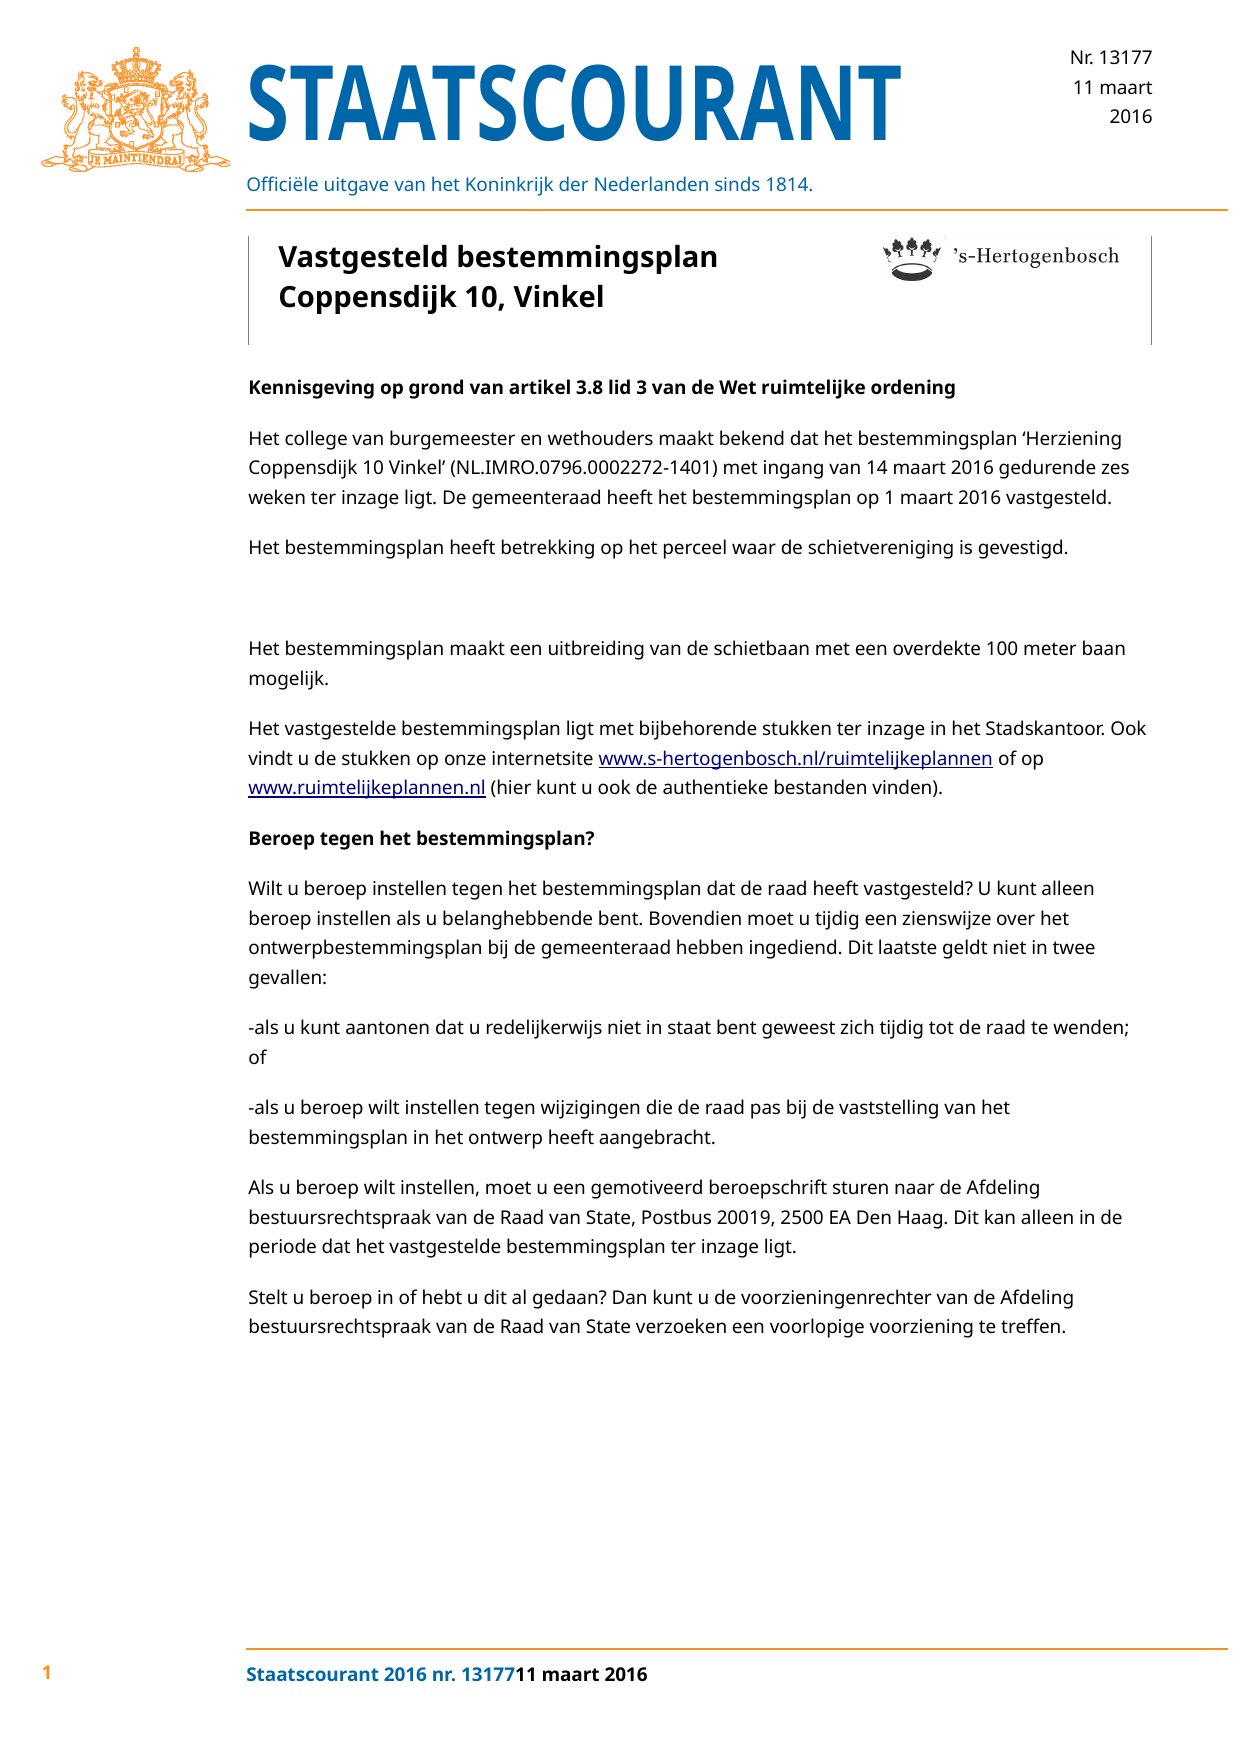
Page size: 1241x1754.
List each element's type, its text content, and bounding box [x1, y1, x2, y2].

text Het bestemmingsplan maakt een uitbreiding van de schietbaan met een overdekte 100 meter baan mogelijk. [248, 635, 1152, 690]
text -als u kunt aantonen dat u redelijkerwijs niet in staat bent geweest zich tijdig tot de raad te wenden; of [248, 1014, 1152, 1069]
picture [41, 47, 231, 172]
text Het vastgestelde bestemmingsplan ligt met bijbehorende stukken ter inzage in het Stadskantoor. Ook vindt u de stukken op onze internetsite www.s-hertogenbosch.nl/ruimtelijkeplannen of op www.ruimtelijkeplannen.nl (hier kunt u ook de authentieke bestanden vinden). [248, 715, 1152, 800]
text Kennisgeving op grond van artikel 3.8 lid 3 van de Wet ruimtelijke ordening [248, 374, 1152, 400]
text -als u beroep wilt instellen tegen wijzigingen die de raad pas bij de vaststelling van het bestemmingsplan in het ontwerp heeft aangebracht. [248, 1094, 1152, 1149]
text Stelt u beroep in of hebt u dit al gedaan? Dan kunt u de voorzieningenrechter van de Afdeling bestuursrechtspraak van de Raad van State verzoeken een voorlopige voorziening te treffen. [248, 1284, 1152, 1339]
text Het bestemmingsplan heeft betrekking op het perceel waar de schietvereniging is gevestigd. [248, 534, 1152, 560]
table_header Vastgesteld bestemmingsplan Coppensdijk 10, Vinkel [249, 236, 850, 345]
table_header [850, 236, 1151, 345]
text Het college van burgemeester en wethouders maakt bekend dat het bestemmingsplan ‘Herziening Coppensdijk 10 Vinkel’ (NL.IMRO.0796.0002272-1401) met ingang van 14 maart 2016 gedurende zes weken ter inzage ligt. De gemeenteraad heeft het bestemmingsplan op 1 maart 2016 vastgesteld. [248, 425, 1152, 509]
text Als u beroep wilt instellen, moet u een gemotiveerd beroepschrift sturen naar de Afdeling bestuursrechtspraak van de Raad van State, Postbus 20019, 2500 EA Den Haag. Dit kan alleen in de periode dat het vastgestelde bestemmingsplan ter inzage ligt. [248, 1174, 1152, 1259]
picture [882, 236, 1119, 281]
text Beroep tegen het bestemmingsplan? [248, 825, 1152, 850]
text Wilt u beroep instellen tegen het bestemmingsplan dat de raad heeft vastgesteld? U kunt alleen beroep instellen als u belanghebbende bent. Bovendien moet u tijdig een zienswijze over het ontwerpbestemmingsplan bij de gemeenteraad hebben ingediend. Dit laatste geldt niet in twee gevallen: [248, 875, 1152, 989]
